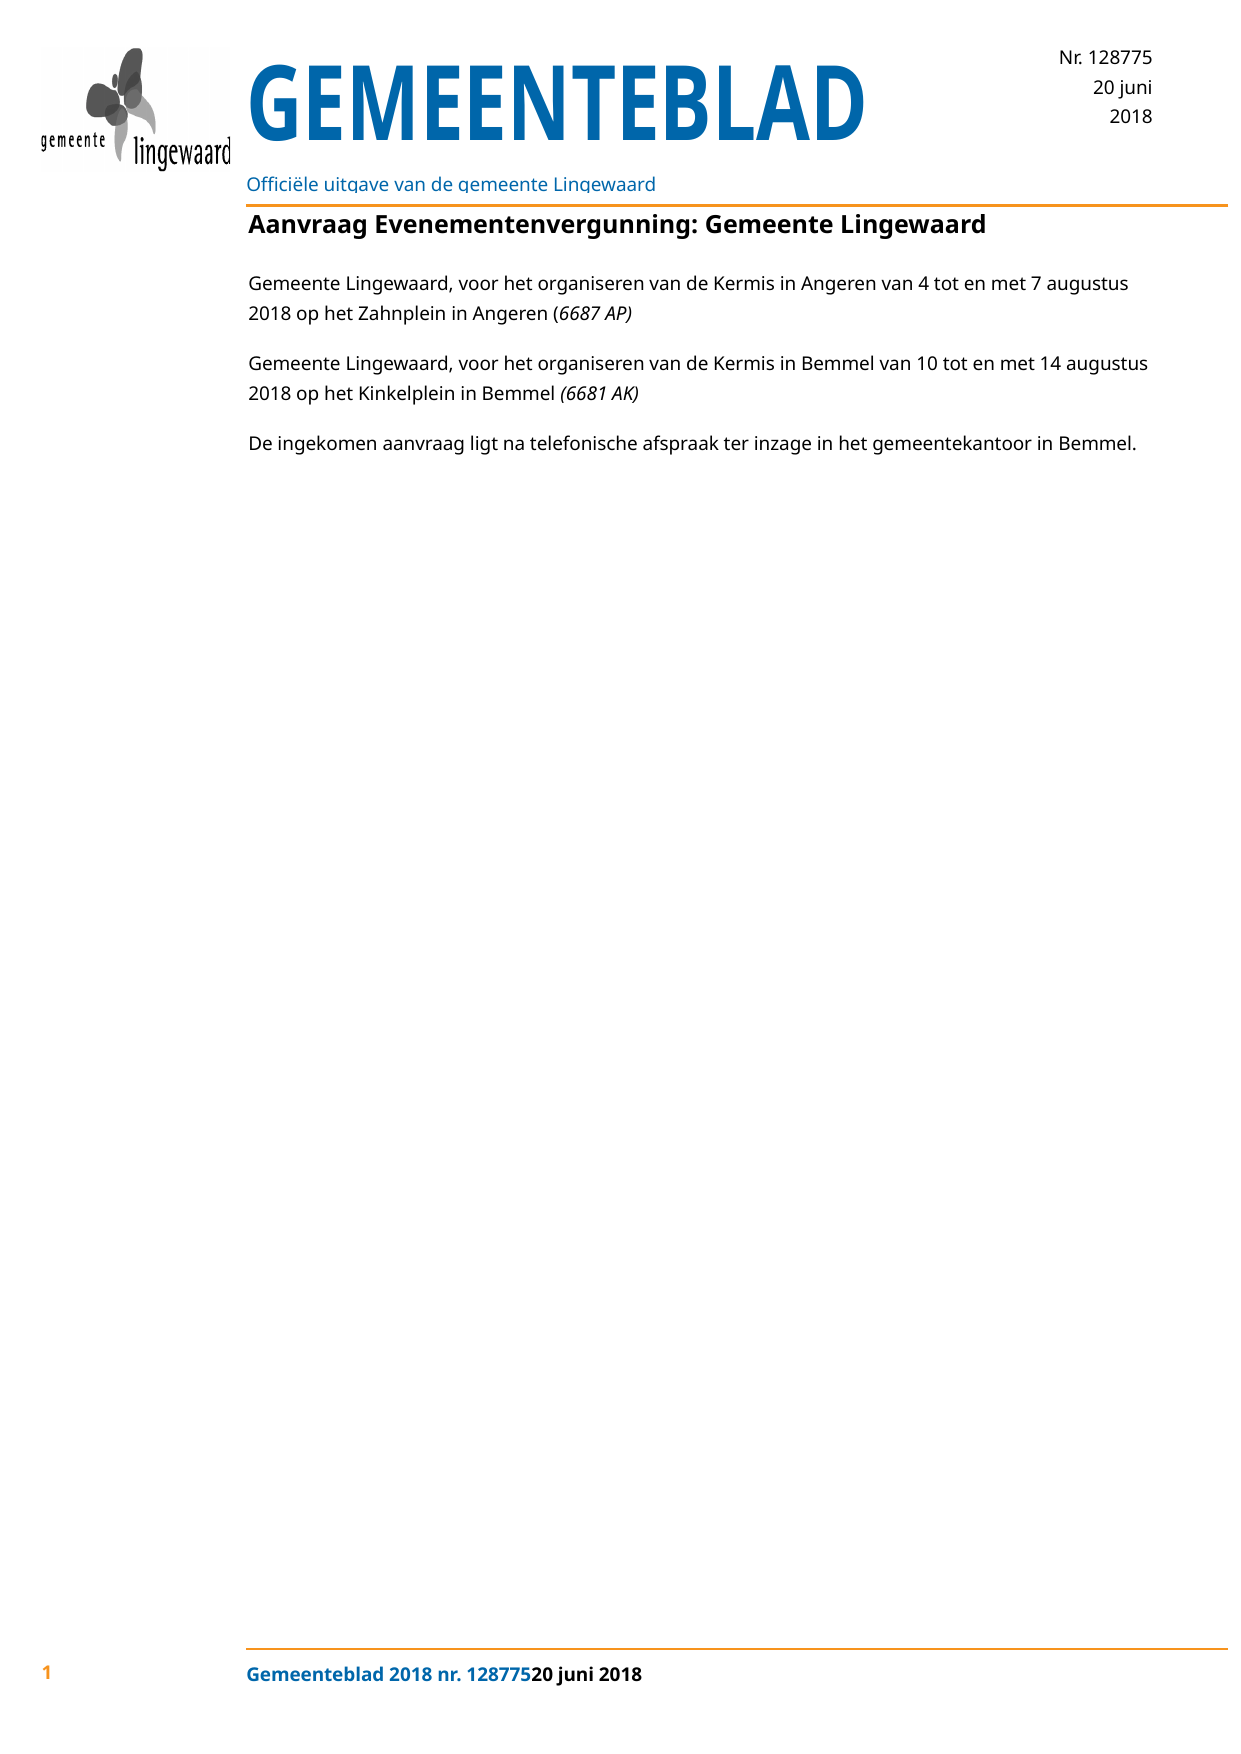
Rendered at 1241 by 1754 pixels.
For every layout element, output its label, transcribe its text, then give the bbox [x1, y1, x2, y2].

text Gemeente Lingewaard, voor het organiseren van de Kermis in Angeren van 4 tot en met 7 augustus 2018 op het Zahnplein in Angeren (6687 AP) [248, 270, 1152, 326]
picture [41, 47, 231, 172]
text Gemeente Lingewaard, voor het organiseren van de Kermis in Bemmel van 10 tot en met 14 augustus 2018 op het Kinkelplein in Bemmel (6681 AK) [248, 350, 1152, 406]
text Aanvraag Evenementenvergunning: Gemeente Lingewaard [248, 207, 1152, 241]
text De ingekomen aanvraag ligt na telefonische afspraak ter inzage in het gemeentekantoor in Bemmel. [248, 430, 1152, 456]
